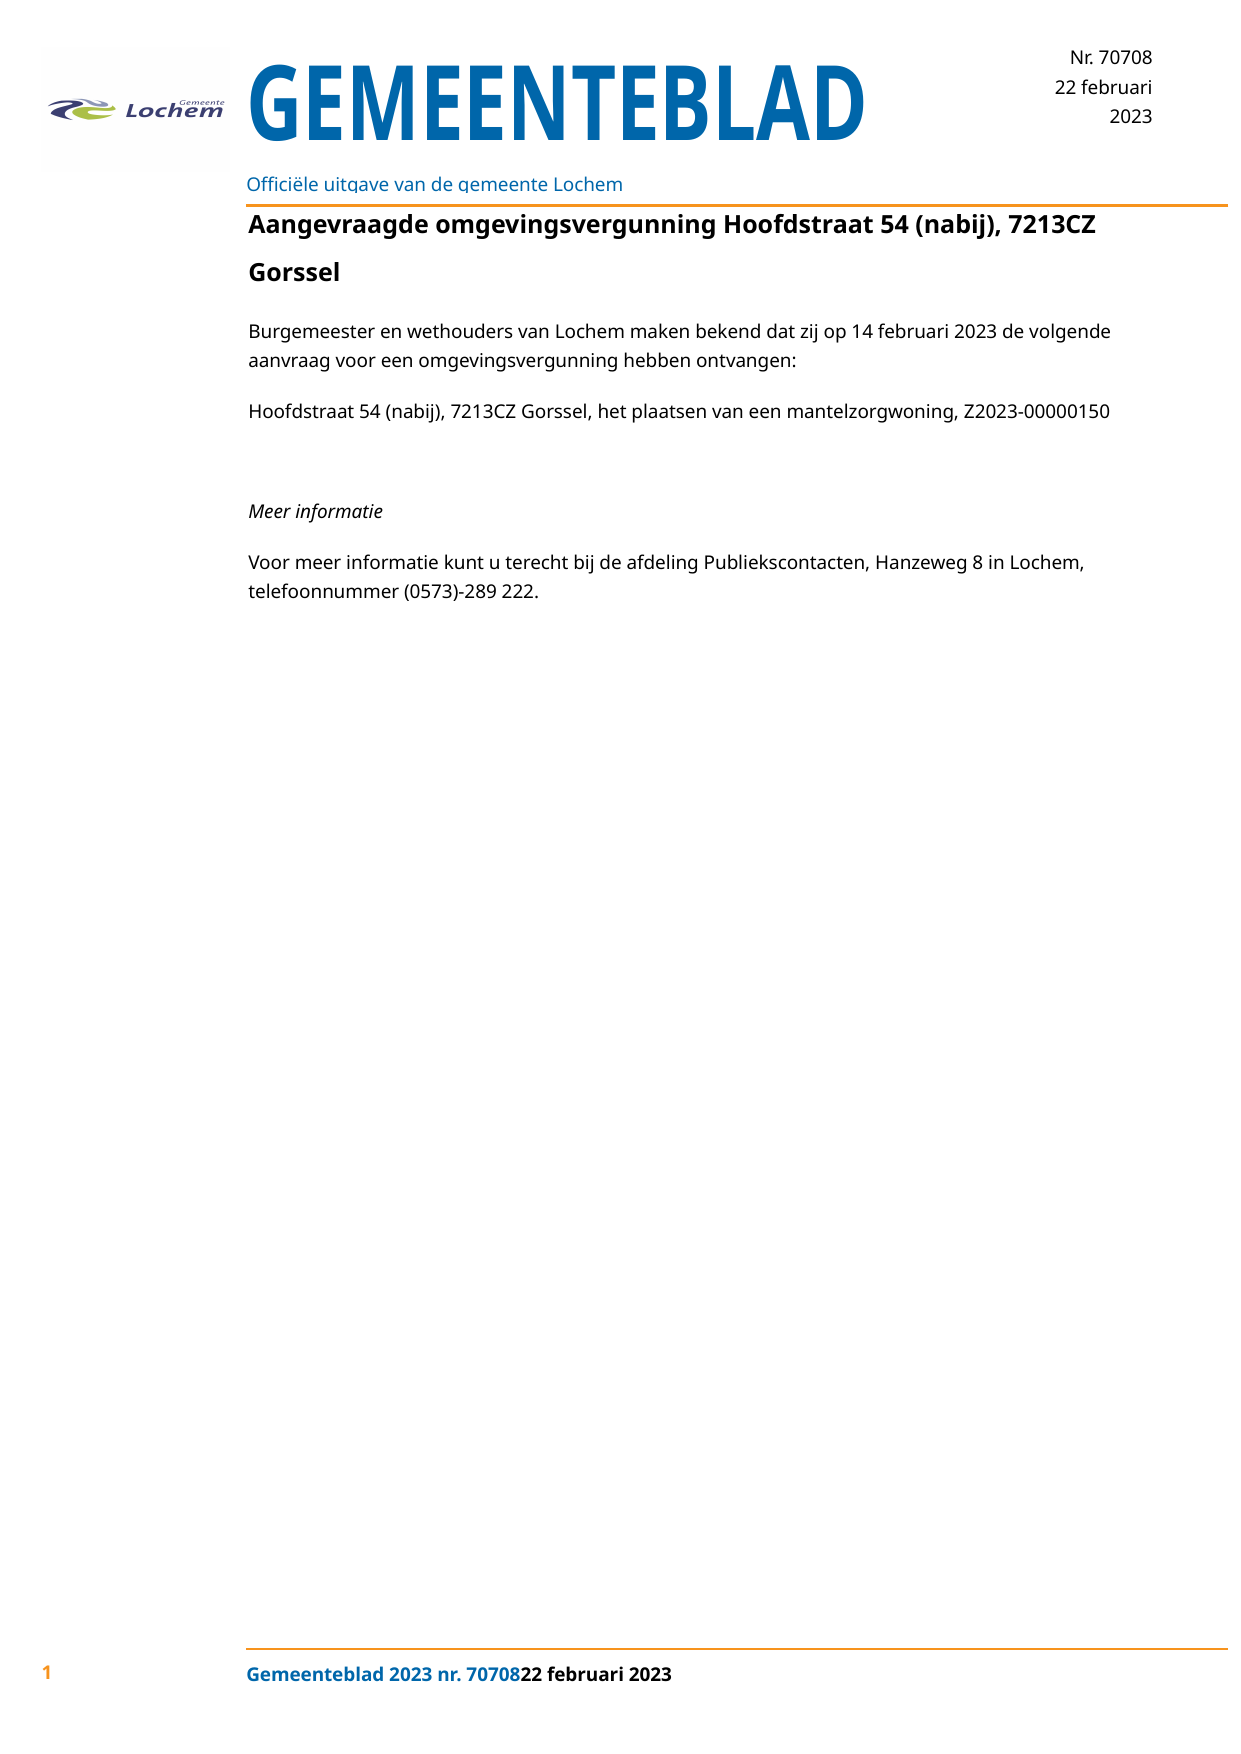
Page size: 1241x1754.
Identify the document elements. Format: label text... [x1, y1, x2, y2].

text Burgemeester en wethouders van Lochem maken bekend dat zij op 14 februari 2023 de volgende aanvraag voor een omgevingsvergunning hebben ontvangen: [248, 318, 1152, 373]
text Aangevraagde omgevingsvergunning Hoofdstraat 54 (nabij), 7213CZ Gorssel [248, 207, 1152, 288]
text Voor meer informatie kunt u terecht bij de afdeling Publiekscontacten, Hanzeweg 8 in Lochem, telefoonnummer (0573)-289 222. [248, 549, 1152, 604]
picture [41, 47, 231, 172]
text Meer informatie [248, 499, 1152, 524]
text Hoofdstraat 54 (nabij), 7213CZ Gorssel, het plaatsen van een mantelzorgwoning, Z2023-00000150 [248, 398, 1152, 424]
